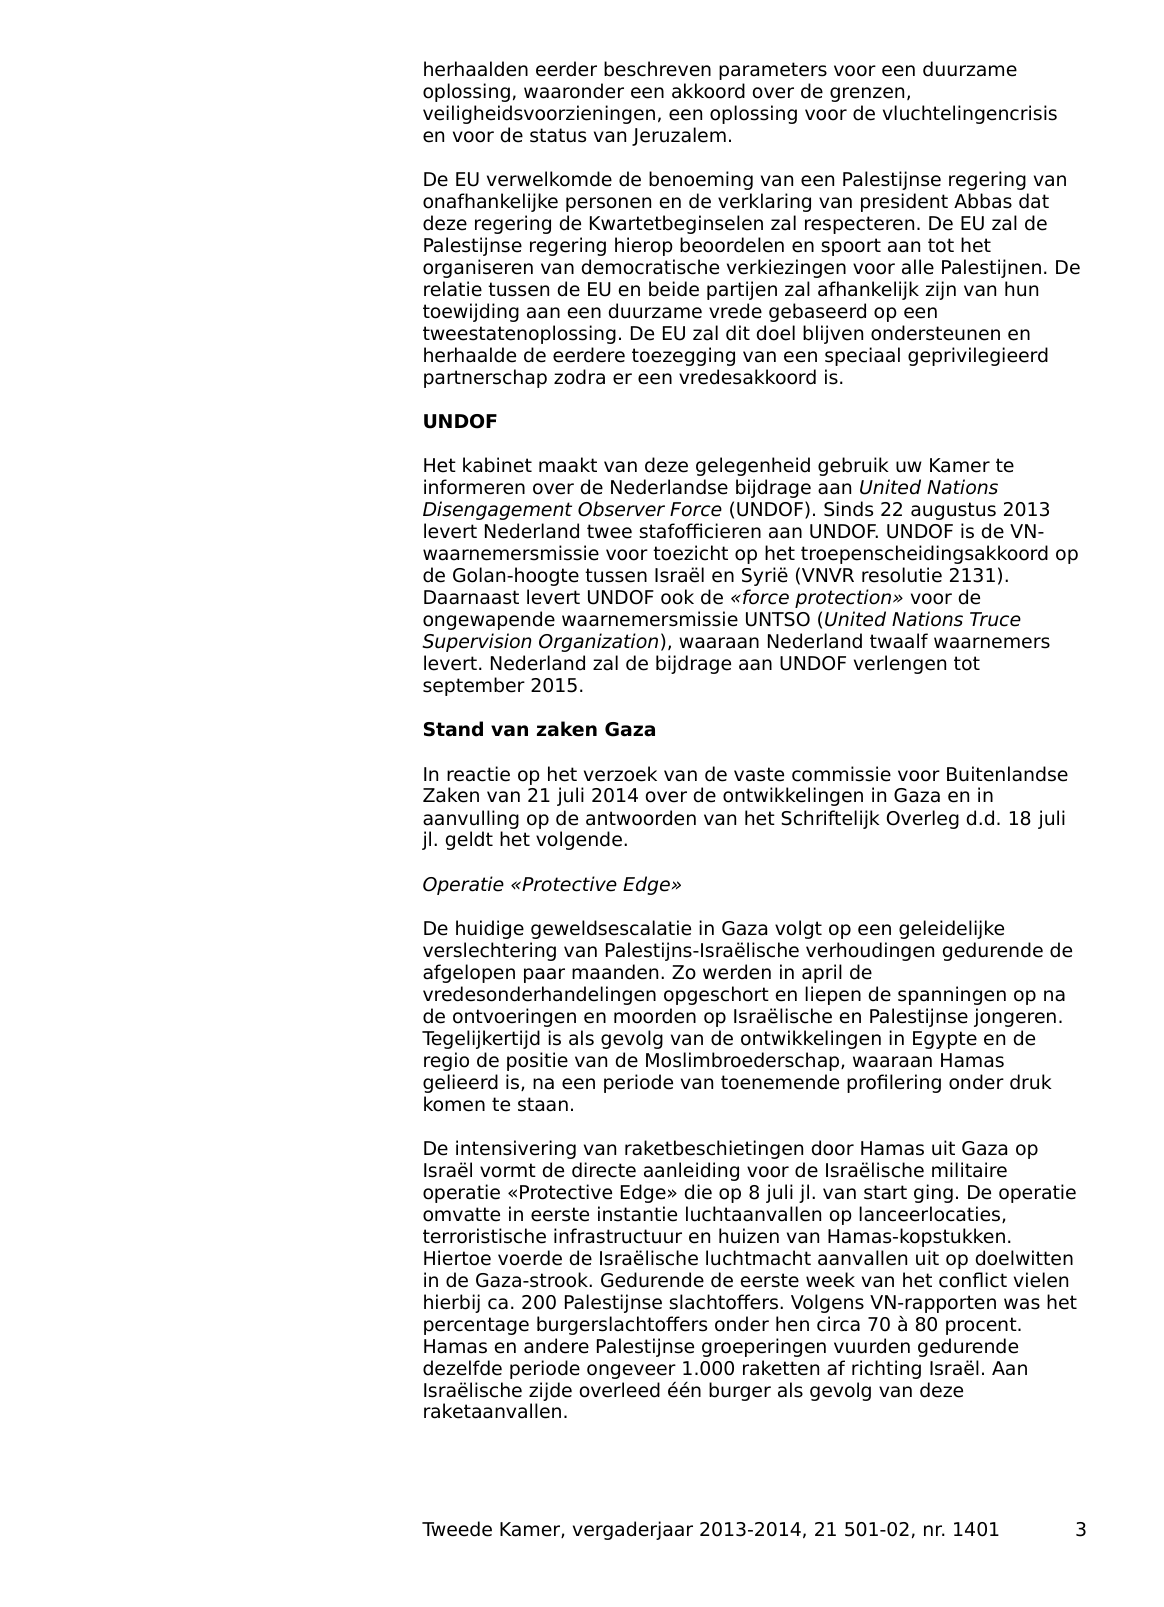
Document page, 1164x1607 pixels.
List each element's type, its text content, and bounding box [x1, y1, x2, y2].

text Het kabinet maakt van deze gelegenheid gebruik uw Kamer te informeren over de Nederlandse bijdrage aan United Nations Disengagement Observer Force (UNDOF). Sinds 22 augustus 2013 levert Nederland twee stafofficieren aan UNDOF. UNDOF is de VN-waarnemersmissie voor toezicht op het troepenscheidingsakkoord op de Golan-hoogte tussen Israël en Syrië (VNVR resolutie 2131). Daarnaast levert UNDOF ook de «force protection» voor de ongewapende waarnemersmissie UNTSO (United Nations Truce Supervision Organization), waaraan Nederland twaalf waarnemers levert. Nederland zal de bijdrage aan UNDOF verlengen tot september 2015. [422, 455, 1087, 697]
text De intensivering van raketbeschietingen door Hamas uit Gaza op Israël vormt de directe aanleiding voor de Israëlische militaire operatie «Protective Edge» die op 8 juli jl. van start ging. De operatie omvatte in eerste instantie luchtaanvallen op lanceerlocaties, terroristische infrastructuur en huizen van Hamas-kopstukken. Hiertoe voerde de Israëlische luchtmacht aanvallen uit op doelwitten in de Gaza-strook. Gedurende de eerste week van het conflict vielen hierbij ca. 200 Palestijnse slachtoffers. Volgens VN-rapporten was het percentage burgerslachtoffers onder hen circa 70 à 80 procent. Hamas en andere Palestijnse groeperingen vuurden gedurende dezelfde periode ongeveer 1.000 raketten af richting Israël. Aan Israëlische zijde overleed één burger als gevolg van deze raketaanvallen. [422, 1138, 1087, 1423]
subtitle UNDOF [422, 411, 1087, 433]
subtitle Stand van zaken Gaza [422, 719, 1087, 741]
text De EU verwelkomde de benoeming van een Palestijnse regering van onafhankelijke personen en de verklaring van president Abbas dat deze regering de Kwartetbeginselen zal respecteren. De EU zal de Palestijnse regering hierop beoordelen en spoort aan tot het organiseren van democratische verkiezingen voor alle Palestijnen. De relatie tussen de EU en beide partijen zal afhankelijk zijn van hun toewijding aan een duurzame vrede gebaseerd op een tweestatenoplossing. De EU zal dit doel blijven ondersteunen en herhaalde de eerdere toezegging van een speciaal geprivilegieerd partnerschap zodra er een vredesakkoord is. [422, 169, 1087, 389]
text De huidige geweldsescalatie in Gaza volgt op een geleidelijke verslechtering van Palestijns-Israëlische verhoudingen gedurende de afgelopen paar maanden. Zo werden in april de vredesonderhandelingen opgeschort en liepen de spanningen op na de ontvoeringen en moorden op Israëlische en Palestijnse jongeren. Tegelijkertijd is als gevolg van de ontwikkelingen in Egypte en de regio de positie van de Moslimbroederschap, waaraan Hamas gelieerd is, na een periode van toenemende profilering onder druk komen te staan. [422, 918, 1087, 1116]
text In reactie op het verzoek van de vaste commissie voor Buitenlandse Zaken van 21 juli 2014 over de ontwikkelingen in Gaza en in aanvulling op de antwoorden van het Schriftelijk Overleg d.d. 18 juli jl. geldt het volgende. [422, 763, 1087, 851]
subtitle Operatie «Protective Edge» [422, 873, 1087, 896]
text herhaalden eerder beschreven parameters voor een duurzame oplossing, waaronder een akkoord over de grenzen, veiligheidsvoorzieningen, een oplossing voor de vluchtelingencrisis en voor de status van Jeruzalem. [422, 59, 1087, 147]
